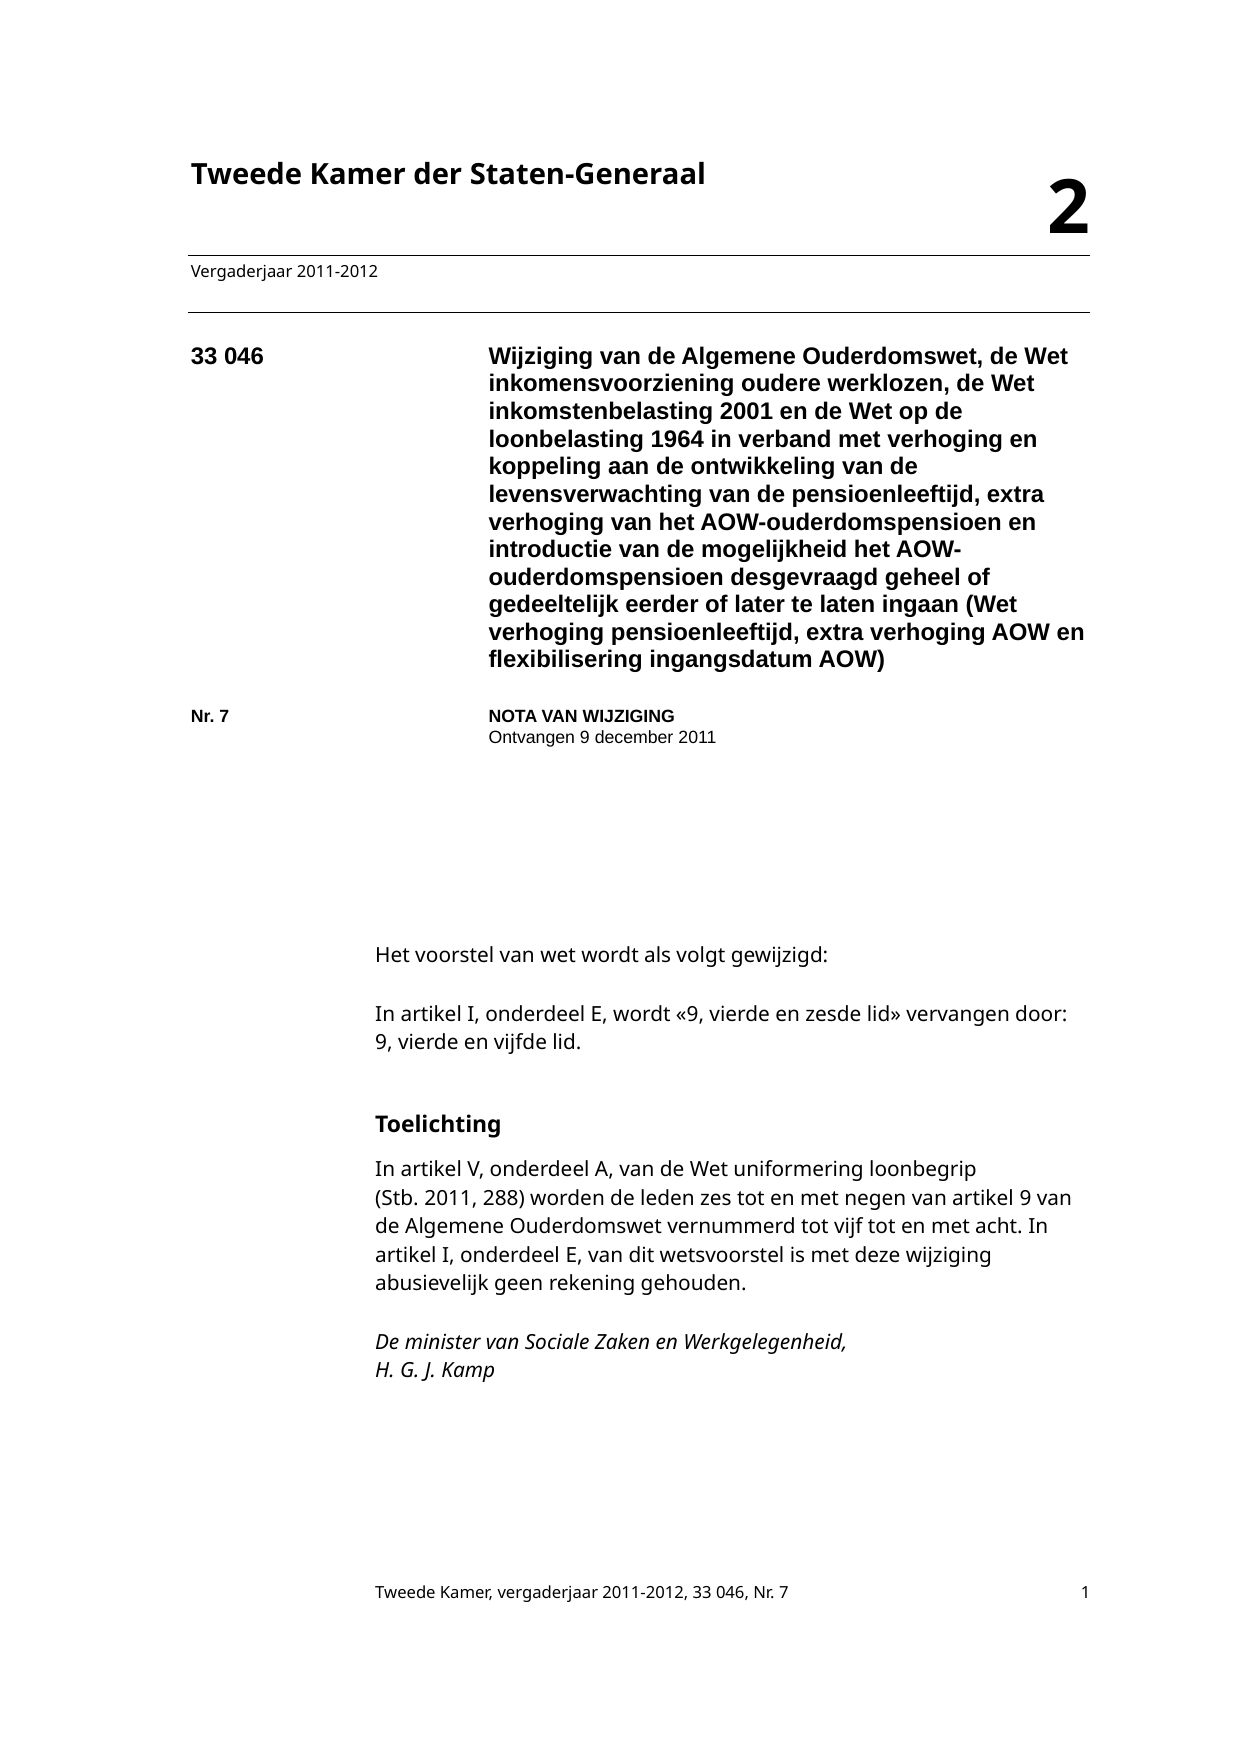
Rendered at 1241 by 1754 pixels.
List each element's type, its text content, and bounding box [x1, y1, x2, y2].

table_cell Vergaderjaar 2011-2012 [188, 256, 485, 312]
table_cell Wijziging van de Algemene Ouderdomswet, de Wet inkomensvoorziening oudere werklozen, de Wet inkomstenbelasting 2001 en de Wet op de loonbelasting 1964 in verband met verhoging en koppeling aan de ontwikkeling van de levensverwachting van de pensioenleeftijd, extra verhoging van het AOW-ouderdomspensioen en introductie van de mogelijkheid het AOW-ouderdomspensioen desgevraagd geheel of gedeeltelijk eerder of later te laten ingaan (Wet verhoging pensioenleeftijd, extra verhoging AOW en flexibilisering ingangsdatum AOW) [485, 339, 1090, 703]
table_header 2 [910, 150, 1090, 255]
text In artikel V, onderdeel A, van de Wet uniformering loonbegrip (Stb. 2011, 288) worden de leden zes tot en met negen van artikel 9 van de Algemene Ouderdomswet vernummerd tot vijf tot en met acht. In artikel I, onderdeel E, van dit wetsvoorstel is met deze wijziging abusievelijk geen rekening gehouden. [375, 1154, 1090, 1297]
text In artikel I, onderdeel E, wordt «9, vierde en zesde lid» vervangen door: 9, vierde en vijfde lid. [375, 999, 1090, 1056]
text De minister van Sociale Zaken en Werkgelegenheid, [375, 1327, 1090, 1355]
table_cell NOTA VAN WIJZIGING Ontvangen 9 december 2011 [485, 703, 1090, 822]
table_cell 33 046 [188, 339, 485, 703]
table_header Tweede Kamer der Staten-Generaal [188, 150, 909, 255]
table_cell [485, 256, 1090, 312]
table_cell [485, 313, 1090, 339]
subtitle Toelichting [375, 1108, 1090, 1139]
table_cell [188, 313, 485, 339]
text Het voorstel van wet wordt als volgt gewijzigd: [375, 941, 1090, 969]
table_cell Nr. 7 [188, 703, 485, 822]
text H. G. J. Kamp [375, 1355, 1090, 1384]
